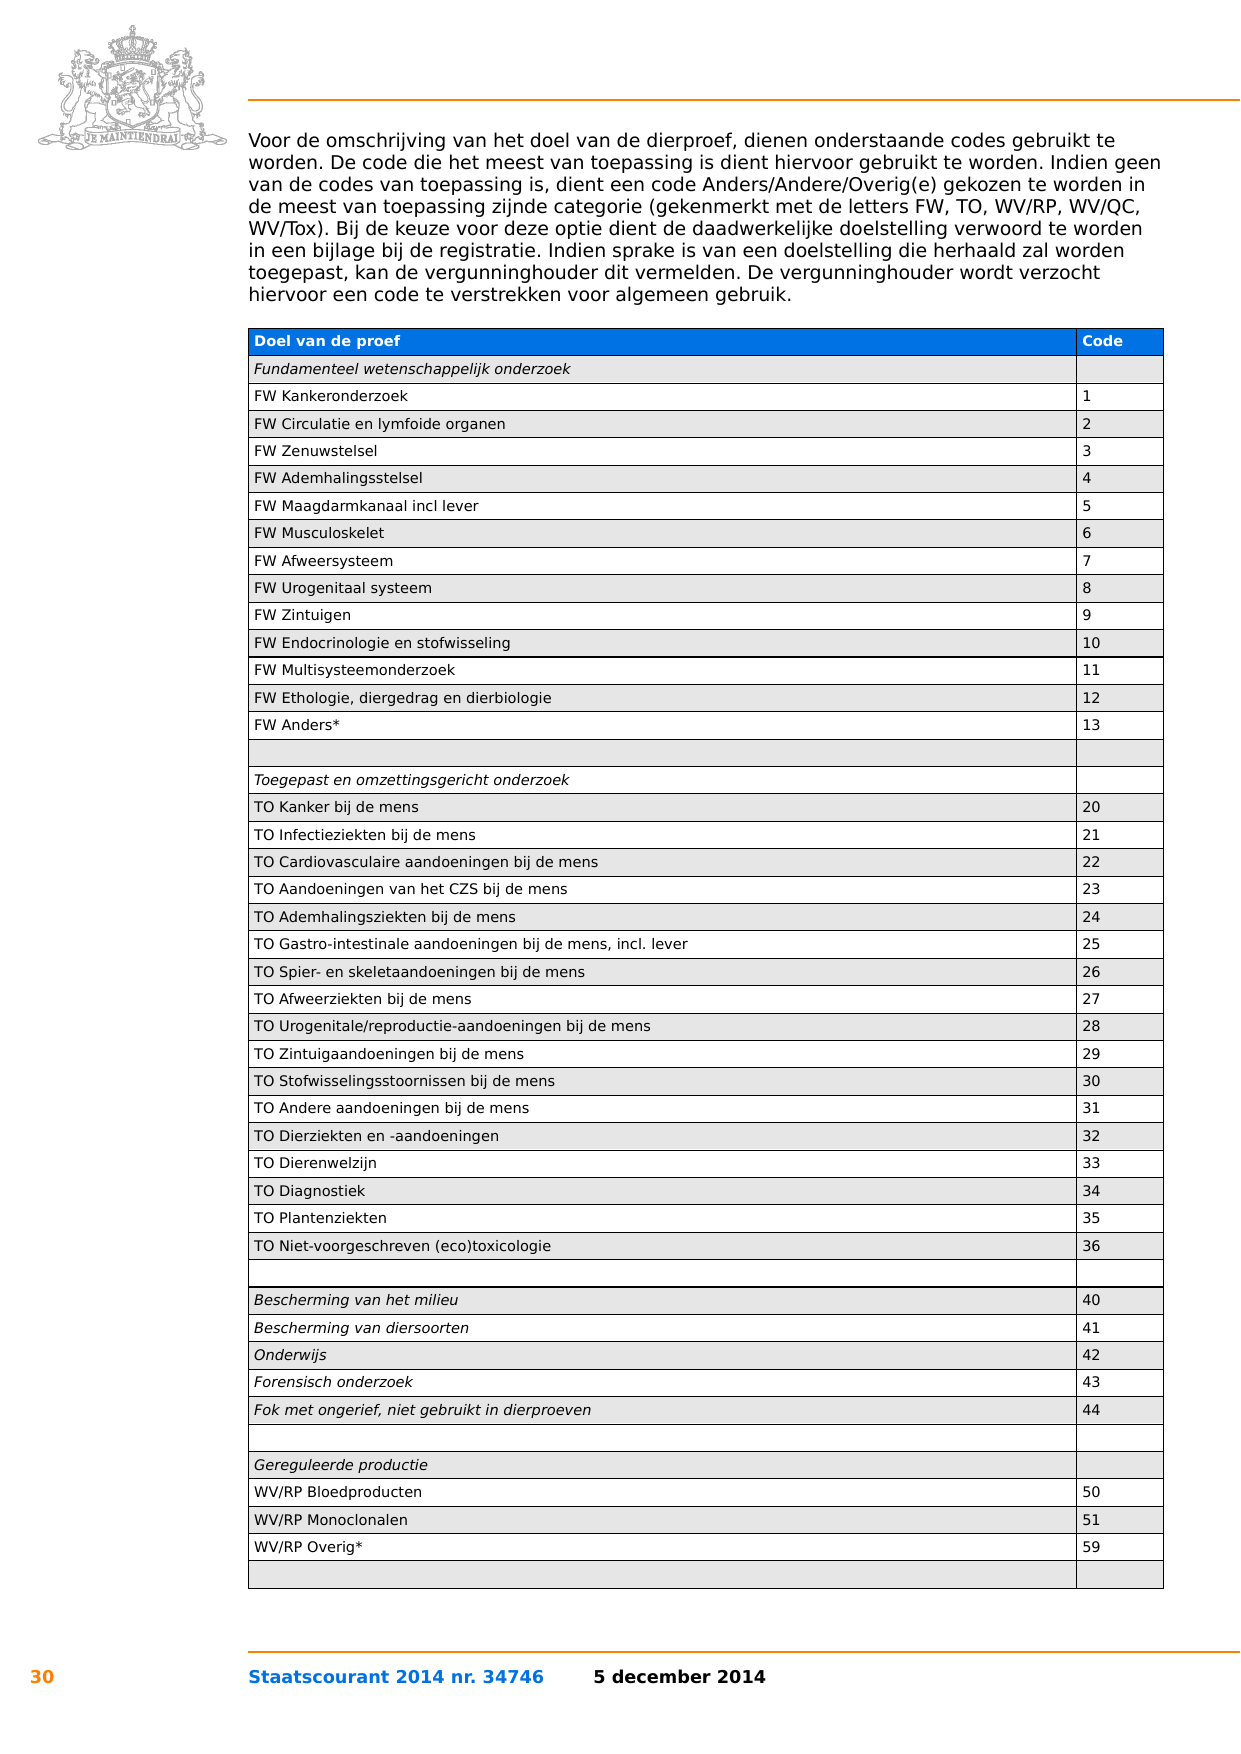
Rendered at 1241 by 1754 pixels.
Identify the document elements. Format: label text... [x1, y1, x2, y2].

table_cell 11 [1077, 658, 1163, 684]
table_cell 1 [1077, 384, 1163, 410]
table_cell WV/RP Bloedproducten [249, 1479, 1076, 1506]
table_cell 23 [1077, 877, 1163, 903]
table_cell TO Diagnostiek [249, 1178, 1076, 1204]
table_cell [1077, 356, 1163, 382]
picture [38, 25, 227, 150]
table_cell Bescherming van diersoorten [249, 1315, 1076, 1341]
table_cell TO Infectieziekten bij de mens [249, 822, 1076, 848]
table_cell Fundamenteel wetenschappelijk onderzoek [249, 356, 1076, 382]
table_cell 26 [1077, 959, 1163, 985]
table_cell 28 [1077, 1014, 1163, 1040]
table_cell 9 [1077, 603, 1163, 629]
table_cell 12 [1077, 685, 1163, 711]
table_cell TO Aandoeningen van het CZS bij de mens [249, 877, 1076, 903]
table_cell 44 [1077, 1397, 1163, 1423]
table_header Doel van de proef [249, 329, 1076, 355]
table_cell [1077, 1452, 1163, 1478]
table_cell 59 [1077, 1534, 1163, 1560]
table_cell TO Andere aandoeningen bij de mens [249, 1096, 1076, 1122]
table_cell 35 [1077, 1205, 1163, 1232]
table_cell FW Ademhalingsstelsel [249, 466, 1076, 492]
table_cell TO Cardiovasculaire aandoeningen bij de mens [249, 849, 1076, 876]
table_cell FW Maagdarmkanaal incl lever [249, 493, 1076, 519]
table_cell WV/RP Overig* [249, 1534, 1076, 1560]
table_cell 42 [1077, 1342, 1163, 1369]
table_cell Gereguleerde productie [249, 1452, 1076, 1478]
table_cell Onderwijs [249, 1342, 1076, 1369]
table_cell TO Dierziekten en -aandoeningen [249, 1123, 1076, 1149]
table_cell FW Zintuigen [249, 603, 1076, 629]
table_cell WV/RP Monoclonalen [249, 1507, 1076, 1533]
table_cell Forensisch onderzoek [249, 1370, 1076, 1396]
table_cell 22 [1077, 849, 1163, 876]
table_cell FW Anders* [249, 712, 1076, 738]
table_cell 43 [1077, 1370, 1163, 1396]
table_cell TO Zintuigaandoeningen bij de mens [249, 1041, 1076, 1067]
table_cell 50 [1077, 1479, 1163, 1506]
table_cell 7 [1077, 548, 1163, 574]
table_cell 3 [1077, 438, 1163, 464]
table_cell TO Afweerziekten bij de mens [249, 986, 1076, 1012]
table_cell TO Ademhalingsziekten bij de mens [249, 904, 1076, 930]
table_cell FW Endocrinologie en stofwisseling [249, 630, 1076, 656]
table_cell [249, 1260, 1076, 1286]
table_header Code [1077, 329, 1163, 355]
table_cell 8 [1077, 575, 1163, 602]
table_cell 4 [1077, 466, 1163, 492]
table_cell 5 [1077, 493, 1163, 519]
table_cell 21 [1077, 822, 1163, 848]
table_cell FW Urogenitaal systeem [249, 575, 1076, 602]
table_cell [1077, 1260, 1163, 1286]
table_cell FW Ethologie, diergedrag en dierbiologie [249, 685, 1076, 711]
table_cell TO Niet-voorgeschreven (eco)toxicologie [249, 1233, 1076, 1259]
text Voor de omschrijving van het doel van de dierproef, dienen onderstaande codes gebruikt te worden. De code die het meest van toepassing is dient hiervoor gebruikt te worden. Indien geen van de codes van toepassing is, dient een code Anders/Andere/Overig(e) gekozen te worden in de meest van toepassing zijnde categorie (gekenmerkt met de letters FW, TO, WV/RP, WV/QC, WV/Tox). Bij de keuze voor deze optie dient de daadwerkelijke doelstelling verwoord te worden in een bijlage bij de registratie. Indien sprake is van een doelstelling die herhaald zal worden toegepast, kan de vergunninghouder dit vermelden. De vergunninghouder wordt verzocht hiervoor een code te verstrekken voor algemeen gebruik. [248, 130, 1163, 306]
table_cell 33 [1077, 1151, 1163, 1177]
table_cell Fok met ongerief, niet gebruikt in dierproeven [249, 1397, 1076, 1423]
table_cell [249, 1425, 1076, 1451]
table_cell 41 [1077, 1315, 1163, 1341]
table_cell 29 [1077, 1041, 1163, 1067]
table_cell [249, 740, 1076, 766]
table_cell FW Multisysteemonderzoek [249, 658, 1076, 684]
table_cell TO Stofwisselingsstoornissen bij de mens [249, 1068, 1076, 1095]
table_cell 31 [1077, 1096, 1163, 1122]
table_cell Toegepast en omzettingsgericht onderzoek [249, 767, 1076, 793]
table_cell 27 [1077, 986, 1163, 1012]
table_cell [1077, 1561, 1163, 1588]
table_cell TO Spier- en skeletaandoeningen bij de mens [249, 959, 1076, 985]
table_cell FW Musculoskelet [249, 520, 1076, 547]
table_cell 20 [1077, 794, 1163, 821]
table_cell TO Urogenitale/reproductie-aandoeningen bij de mens [249, 1014, 1076, 1040]
table_cell TO Plantenziekten [249, 1205, 1076, 1232]
table_cell 24 [1077, 904, 1163, 930]
table_cell [1077, 1425, 1163, 1451]
table_cell 13 [1077, 712, 1163, 738]
table_cell 51 [1077, 1507, 1163, 1533]
table_cell 25 [1077, 931, 1163, 958]
table_cell Bescherming van het milieu [249, 1288, 1076, 1314]
table_cell TO Gastro-intestinale aandoeningen bij de mens, incl. lever [249, 931, 1076, 958]
table_cell 2 [1077, 411, 1163, 437]
table_cell TO Kanker bij de mens [249, 794, 1076, 821]
table_cell FW Kankeronderzoek [249, 384, 1076, 410]
table_cell [249, 1561, 1076, 1588]
table_cell [1077, 740, 1163, 766]
table_cell FW Circulatie en lymfoide organen [249, 411, 1076, 437]
table_cell 32 [1077, 1123, 1163, 1149]
table_cell FW Zenuwstelsel [249, 438, 1076, 464]
table_cell 40 [1077, 1288, 1163, 1314]
table_cell [1077, 767, 1163, 793]
table_cell FW Afweersysteem [249, 548, 1076, 574]
table_cell 36 [1077, 1233, 1163, 1259]
table_cell TO Dierenwelzijn [249, 1151, 1076, 1177]
table_cell 10 [1077, 630, 1163, 656]
table_cell 6 [1077, 520, 1163, 547]
table_cell 30 [1077, 1068, 1163, 1095]
table_cell 34 [1077, 1178, 1163, 1204]
